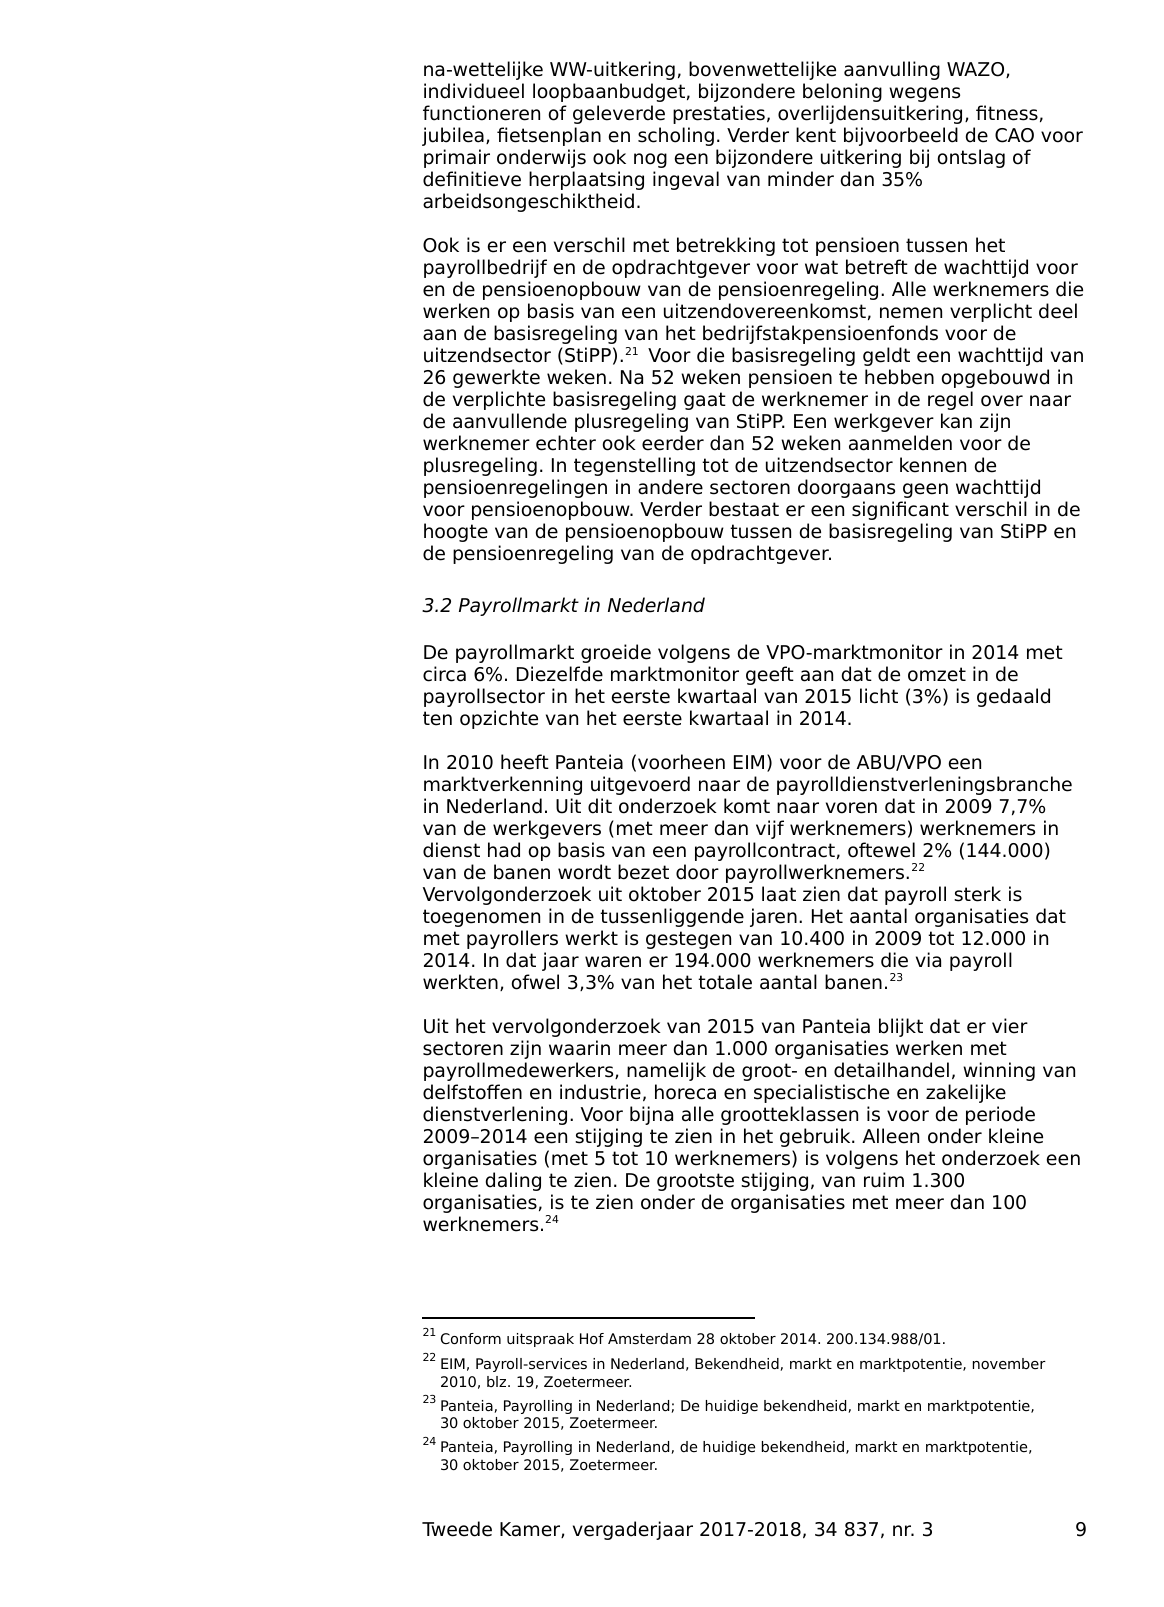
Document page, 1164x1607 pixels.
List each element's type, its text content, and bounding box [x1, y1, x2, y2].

text na-wettelijke WW-uitkering, bovenwettelijke aanvulling WAZO, individueel loopbaanbudget, bijzondere beloning wegens functioneren of geleverde prestaties, overlijdensuitkering, fitness, jubilea, fietsenplan en scholing. Verder kent bijvoorbeeld de CAO voor primair onderwijs ook nog een bijzondere uitkering bij ontslag of definitieve herplaatsing ingeval van minder dan 35% arbeidsongeschiktheid. [422, 59, 1087, 213]
text De payrollmarkt groeide volgens de VPO-marktmonitor in 2014 met circa 6%. Diezelfde marktmonitor geeft aan dat de omzet in de payrollsector in het eerste kwartaal van 2015 licht (3%) is gedaald ten opzichte van het eerste kwartaal in 2014. [422, 642, 1087, 730]
text Panteia, Payrolling in Nederland; De huidige bekendheid, markt en marktpotentie, 30 oktober 2015, Zoetermeer. [422, 1393, 1087, 1432]
text Uit het vervolgonderzoek van 2015 van Panteia blijkt dat er vier sectoren zijn waarin meer dan 1.000 organisaties werken met payrollmedewerkers, namelijk de groot- en detailhandel, winning van delfstoffen en industrie, horeca en specialistische en zakelijke dienstverlening. Voor bijna alle grootteklassen is voor de periode 2009–2014 een stijging te zien in het gebruik. Alleen onder kleine organisaties (met 5 tot 10 werknemers) is volgens het onderzoek een kleine daling te zien. De grootste stijging, van ruim 1.300 organisaties, is te zien onder de organisaties met meer dan 100 werknemers. [422, 1016, 1087, 1236]
subtitle 3.2 Payrollmarkt in Nederland [422, 595, 1087, 617]
text Conform uitspraak Hof Amsterdam 28 oktober 2014. 200.134.988/01. [422, 1327, 1087, 1349]
text Ook is er een verschil met betrekking tot pensioen tussen het payrollbedrijf en de opdrachtgever voor wat betreft de wachttijd voor en de pensioenopbouw van de pensioenregeling. Alle werknemers die werken op basis van een uitzendovereenkomst, nemen verplicht deel aan de basisregeling van het bedrijfstakpensioenfonds voor de uitzendsector (StiPP). Voor die basisregeling geldt een wachttijd van 26 gewerkte weken. Na 52 weken pensioen te hebben opgebouwd in de verplichte basisregeling gaat de werknemer in de regel over naar de aanvullende plusregeling van StiPP. Een werkgever kan zijn werknemer echter ook eerder dan 52 weken aanmelden voor de plusregeling. In tegenstelling tot de uitzendsector kennen de pensioenregelingen in andere sectoren doorgaans geen wachttijd voor pensioenopbouw. Verder bestaat er een significant verschil in de hoogte van de pensioenopbouw tussen de basisregeling van StiPP en de pensioenregeling van de opdrachtgever. [422, 235, 1087, 565]
text In 2010 heeft Panteia (voorheen EIM) voor de ABU/VPO een marktverkenning uitgevoerd naar de payrolldienstverleningsbranche in Nederland. Uit dit onderzoek komt naar voren dat in 2009 7,7% van de werkgevers (met meer dan vijf werknemers) werknemers in dienst had op basis van een payrollcontract, oftewel 2% (144.000) van de banen wordt bezet door payrollwerknemers. Vervolgonderzoek uit oktober 2015 laat zien dat payroll sterk is toegenomen in de tussenliggende jaren. Het aantal organisaties dat met payrollers werkt is gestegen van 10.400 in 2009 tot 12.000 in 2014. In dat jaar waren er 194.000 werknemers die via payroll werkten, ofwel 3,3% van het totale aantal banen. [422, 752, 1087, 994]
text EIM, Payroll-services in Nederland, Bekendheid, markt en marktpotentie, november 2010, blz. 19, Zoetermeer. [422, 1352, 1087, 1391]
text Panteia, Payrolling in Nederland, de huidige bekendheid, markt en marktpotentie, 30 oktober 2015, Zoetermeer. [422, 1435, 1087, 1474]
